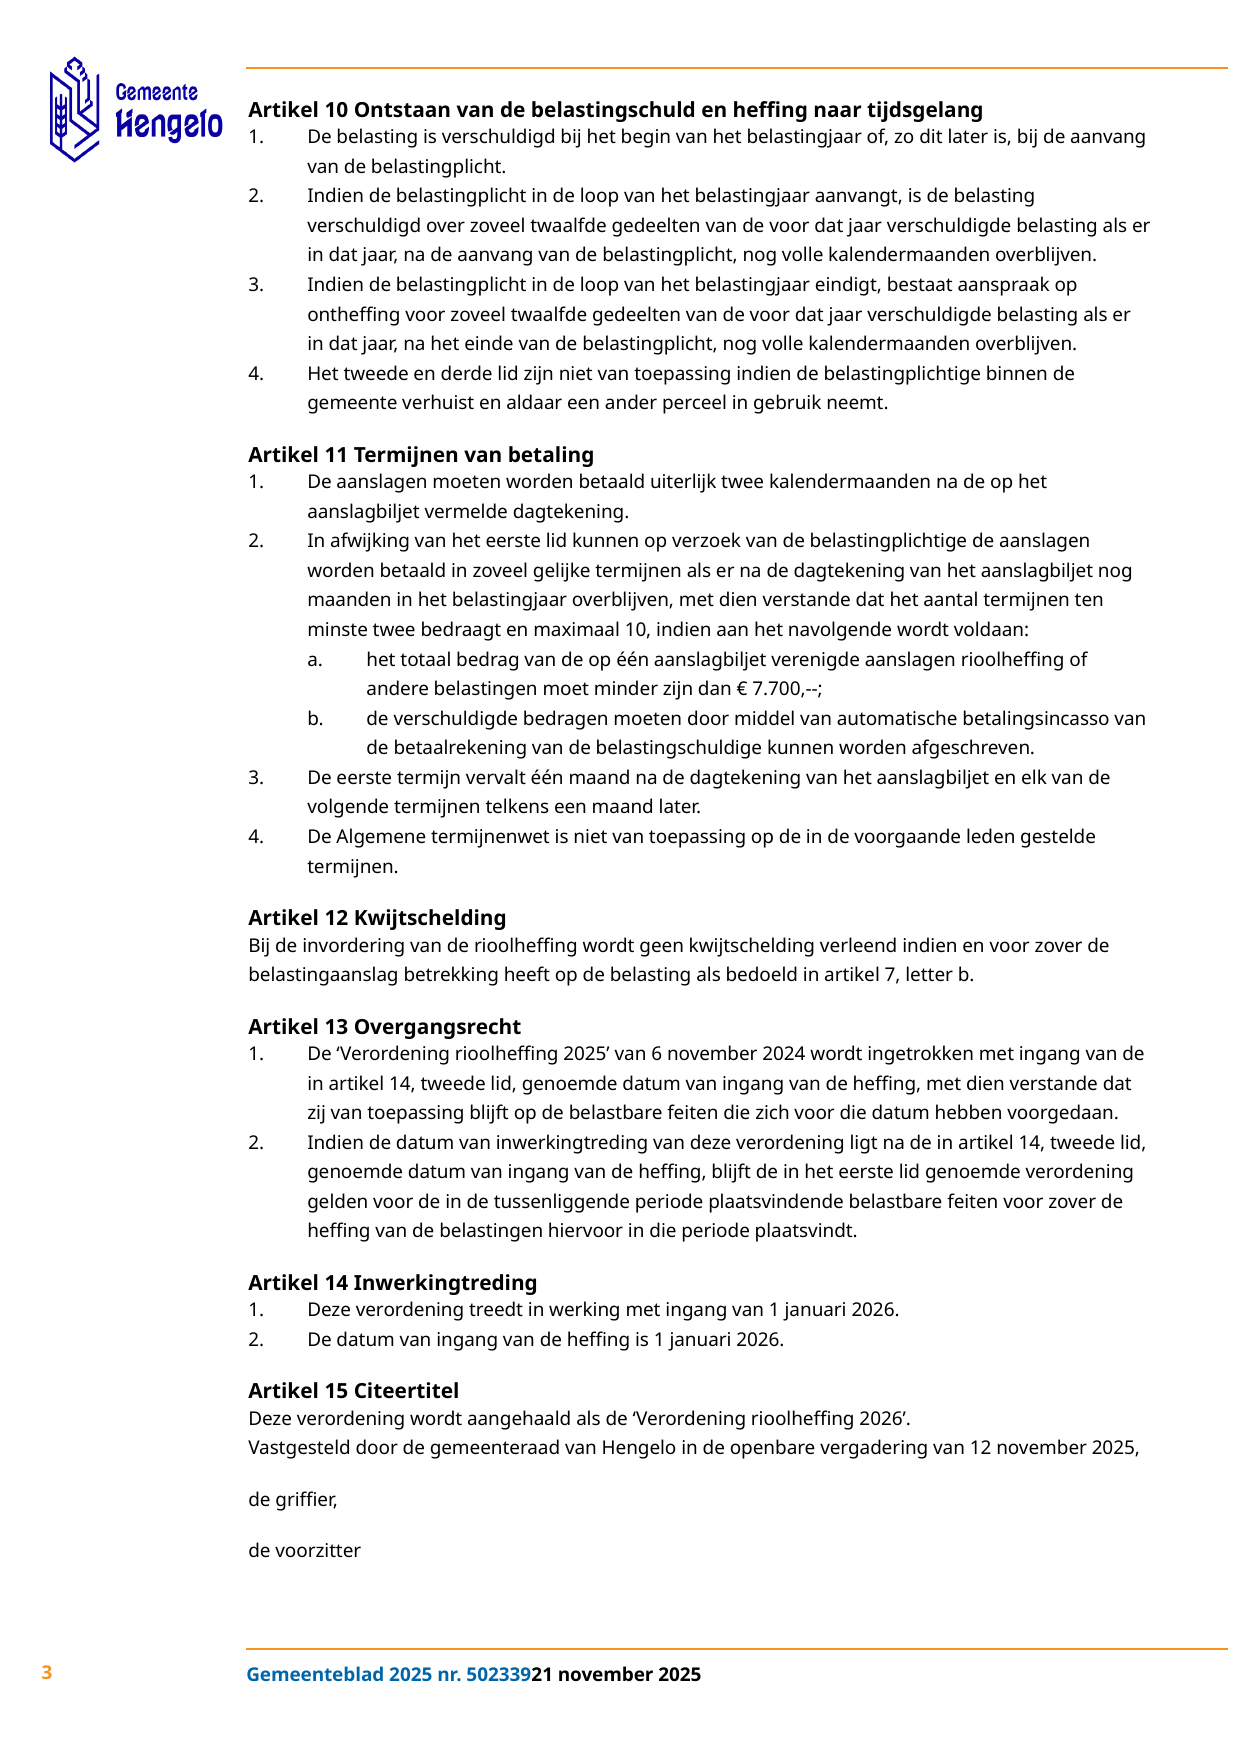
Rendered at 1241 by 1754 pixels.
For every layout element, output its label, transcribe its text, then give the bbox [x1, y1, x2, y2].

list De aanslagen moeten worden betaald uiterlijk twee kalendermaanden na de op het aanslagbiljet vermelde dagtekening. [248, 468, 1152, 524]
list De ‘Verordening rioolheffing 2025’ van 6 november 2024 wordt ingetrokken met ingang van de in artikel 14, tweede lid, genoemde datum van ingang van de heffing, met dien verstande dat zij van toepassing blijft op de belastbare feiten die zich voor die datum hebben voorgedaan. [248, 1040, 1152, 1125]
list De belasting is verschuldigd bij het begin van het belastingjaar of, zo dit later is, bij de aanvang van de belastingplicht. [248, 123, 1152, 178]
text Artikel 12 Kwijtschelding [248, 903, 1152, 932]
list In afwijking van het eerste lid kunnen op verzoek van de belastingplichtige de aanslagen worden betaald in zoveel gelijke termijnen als er na de dagtekening van het aanslagbiljet nog maanden in het belastingjaar overblijven, met dien verstande dat het aantal termijnen ten minste twee bedraagt en maximaal 10, indien aan het navolgende wordt voldaan: [248, 527, 1152, 642]
text Deze verordening wordt aangehaald als de ‘Verordening rioolheffing 2026’. [248, 1405, 1152, 1431]
text Artikel 11 Termijnen van betaling [248, 440, 1152, 468]
text Bij de invordering van de rioolheffing wordt geen kwijtschelding verleend indien en voor zover de belastingaanslag betrekking heeft op de belasting als bedoeld in artikel 7, letter b. [248, 932, 1152, 987]
text Artikel 15 Citeertitel [248, 1377, 1152, 1405]
list De Algemene termijnenwet is niet van toepassing op de in de voorgaande leden gestelde termijnen. [248, 823, 1152, 879]
text Artikel 10 Ontstaan van de belastingschuld en heffing naar tijdsgelang [248, 95, 1152, 123]
list Indien de datum van inwerkingtreding van deze verordening ligt na de in artikel 14, tweede lid, genoemde datum van ingang van de heffing, blijft de in het eerste lid genoemde verordening gelden voor de in de tussenliggende periode plaatsvindende belastbare feiten voor zover de heffing van de belastingen hiervoor in die periode plaatsvindt. [248, 1129, 1152, 1243]
list Indien de belastingplicht in de loop van het belastingjaar aanvangt, is de belasting verschuldigd over zoveel twaalfde gedeelten van de voor dat jaar verschuldigde belasting als er in dat jaar, na de aanvang van de belastingplicht, nog volle kalendermaanden overblijven. [248, 182, 1152, 267]
picture [41, 47, 231, 172]
list De eerste termijn vervalt één maand na de dagtekening van het aanslagbiljet en elk van de volgende termijnen telkens een maand later. [248, 764, 1152, 819]
text Vastgesteld door de gemeenteraad van Hengelo in de openbare vergadering van 12 november 2025, [248, 1434, 1152, 1460]
text Artikel 13 Overgangsrecht [248, 1012, 1152, 1040]
text de griffier, [248, 1486, 1152, 1512]
list De datum van ingang van de heffing is 1 januari 2026. [248, 1326, 1152, 1352]
list Deze verordening treedt in werking met ingang van 1 januari 2026. [248, 1297, 1152, 1322]
text de voorzitter [248, 1537, 1152, 1563]
text Artikel 14 Inwerkingtreding [248, 1268, 1152, 1297]
list het totaal bedrag van de op één aanslagbiljet verenigde aanslagen rioolheffing of andere belastingen moet minder zijn dan € 7.700,--; [307, 646, 1152, 701]
list Het tweede en derde lid zijn niet van toepassing indien de belastingplichtige binnen de gemeente verhuist en aldaar een ander perceel in gebruik neemt. [248, 360, 1152, 415]
list Indien de belastingplicht in de loop van het belastingjaar eindigt, bestaat aanspraak op ontheffing voor zoveel twaalfde gedeelten van de voor dat jaar verschuldigde belasting als er in dat jaar, na het einde van de belastingplicht, nog volle kalendermaanden overblijven. [248, 271, 1152, 356]
list de verschuldigde bedragen moeten door middel van automatische betalingsincasso van de betaalrekening van de belastingschuldige kunnen worden afgeschreven. [307, 705, 1152, 760]
